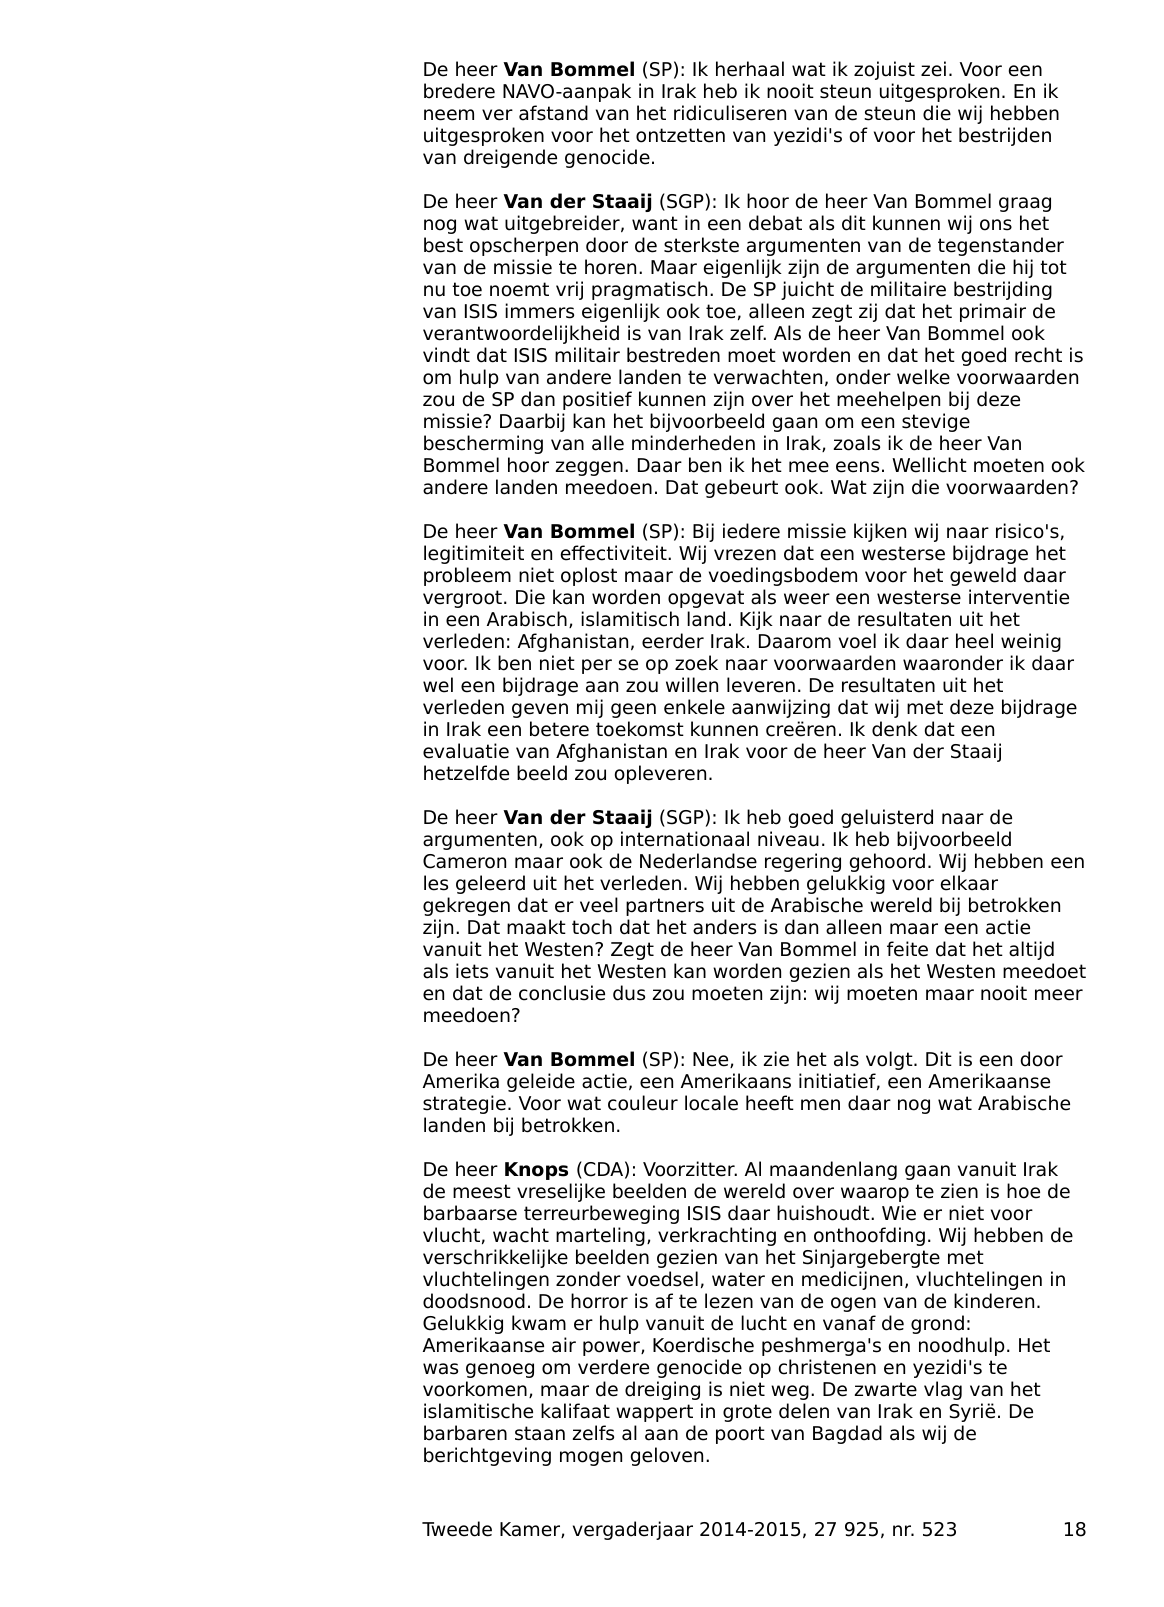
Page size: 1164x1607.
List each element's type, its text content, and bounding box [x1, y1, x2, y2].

text De heer Van Bommel (SP): Nee, ik zie het als volgt. Dit is een door Amerika geleide actie, een Amerikaans initiatief, een Amerikaanse strategie. Voor wat couleur locale heeft men daar nog wat Arabische landen bij betrokken. [422, 1049, 1087, 1137]
text De heer Van Bommel (SP): Bij iedere missie kijken wij naar risico's, legitimiteit en effectiviteit. Wij vrezen dat een westerse bijdrage het probleem niet oplost maar de voedingsbodem voor het geweld daar vergroot. Die kan worden opgevat als weer een westerse interventie in een Arabisch, islamitisch land. Kijk naar de resultaten uit het verleden: Afghanistan, eerder Irak. Daarom voel ik daar heel weinig voor. Ik ben niet per se op zoek naar voorwaarden waaronder ik daar wel een bijdrage aan zou willen leveren. De resultaten uit het verleden geven mij geen enkele aanwijzing dat wij met deze bijdrage in Irak een betere toekomst kunnen creëren. Ik denk dat een evaluatie van Afghanistan en Irak voor de heer Van der Staaij hetzelfde beeld zou opleveren. [422, 521, 1087, 785]
text De heer Knops (CDA): Voorzitter. Al maandenlang gaan vanuit Irak de meest vreselijke beelden de wereld over waarop te zien is hoe de barbaarse terreurbeweging ISIS daar huishoudt. Wie er niet voor vlucht, wacht marteling, verkrachting en onthoofding. Wij hebben de verschrikkelijke beelden gezien van het Sinjargebergte met vluchtelingen zonder voedsel, water en medicijnen, vluchtelingen in doodsnood. De horror is af te lezen van de ogen van de kinderen. Gelukkig kwam er hulp vanuit de lucht en vanaf de grond: Amerikaanse air power, Koerdische peshmerga's en noodhulp. Het was genoeg om verdere genocide op christenen en yezidi's te voorkomen, maar de dreiging is niet weg. De zwarte vlag van het islamitische kalifaat wappert in grote delen van Irak en Syrië. De barbaren staan zelfs al aan de poort van Bagdad als wij de berichtgeving mogen geloven. [422, 1159, 1087, 1467]
text De heer Van der Staaij (SGP): Ik heb goed geluisterd naar de argumenten, ook op internationaal niveau. Ik heb bijvoorbeeld Cameron maar ook de Nederlandse regering gehoord. Wij hebben een les geleerd uit het verleden. Wij hebben gelukkig voor elkaar gekregen dat er veel partners uit de Arabische wereld bij betrokken zijn. Dat maakt toch dat het anders is dan alleen maar een actie vanuit het Westen? Zegt de heer Van Bommel in feite dat het altijd als iets vanuit het Westen kan worden gezien als het Westen meedoet en dat de conclusie dus zou moeten zijn: wij moeten maar nooit meer meedoen? [422, 807, 1087, 1027]
text De heer Van der Staaij (SGP): Ik hoor de heer Van Bommel graag nog wat uitgebreider, want in een debat als dit kunnen wij ons het best opscherpen door de sterkste argumenten van de tegenstander van de missie te horen. Maar eigenlijk zijn de argumenten die hij tot nu toe noemt vrij pragmatisch. De SP juicht de militaire bestrijding van ISIS immers eigenlijk ook toe, alleen zegt zij dat het primair de verantwoordelijkheid is van Irak zelf. Als de heer Van Bommel ook vindt dat ISIS militair bestreden moet worden en dat het goed recht is om hulp van andere landen te verwachten, onder welke voorwaarden zou de SP dan positief kunnen zijn over het meehelpen bij deze missie? Daarbij kan het bijvoorbeeld gaan om een stevige bescherming van alle minderheden in Irak, zoals ik de heer Van Bommel hoor zeggen. Daar ben ik het mee eens. Wellicht moeten ook andere landen meedoen. Dat gebeurt ook. Wat zijn die voorwaarden? [422, 191, 1087, 499]
text De heer Van Bommel (SP): Ik herhaal wat ik zojuist zei. Voor een bredere NAVO-aanpak in Irak heb ik nooit steun uitgesproken. En ik neem ver afstand van het ridiculiseren van de steun die wij hebben uitgesproken voor het ontzetten van yezidi's of voor het bestrijden van dreigende genocide. [422, 59, 1087, 169]
